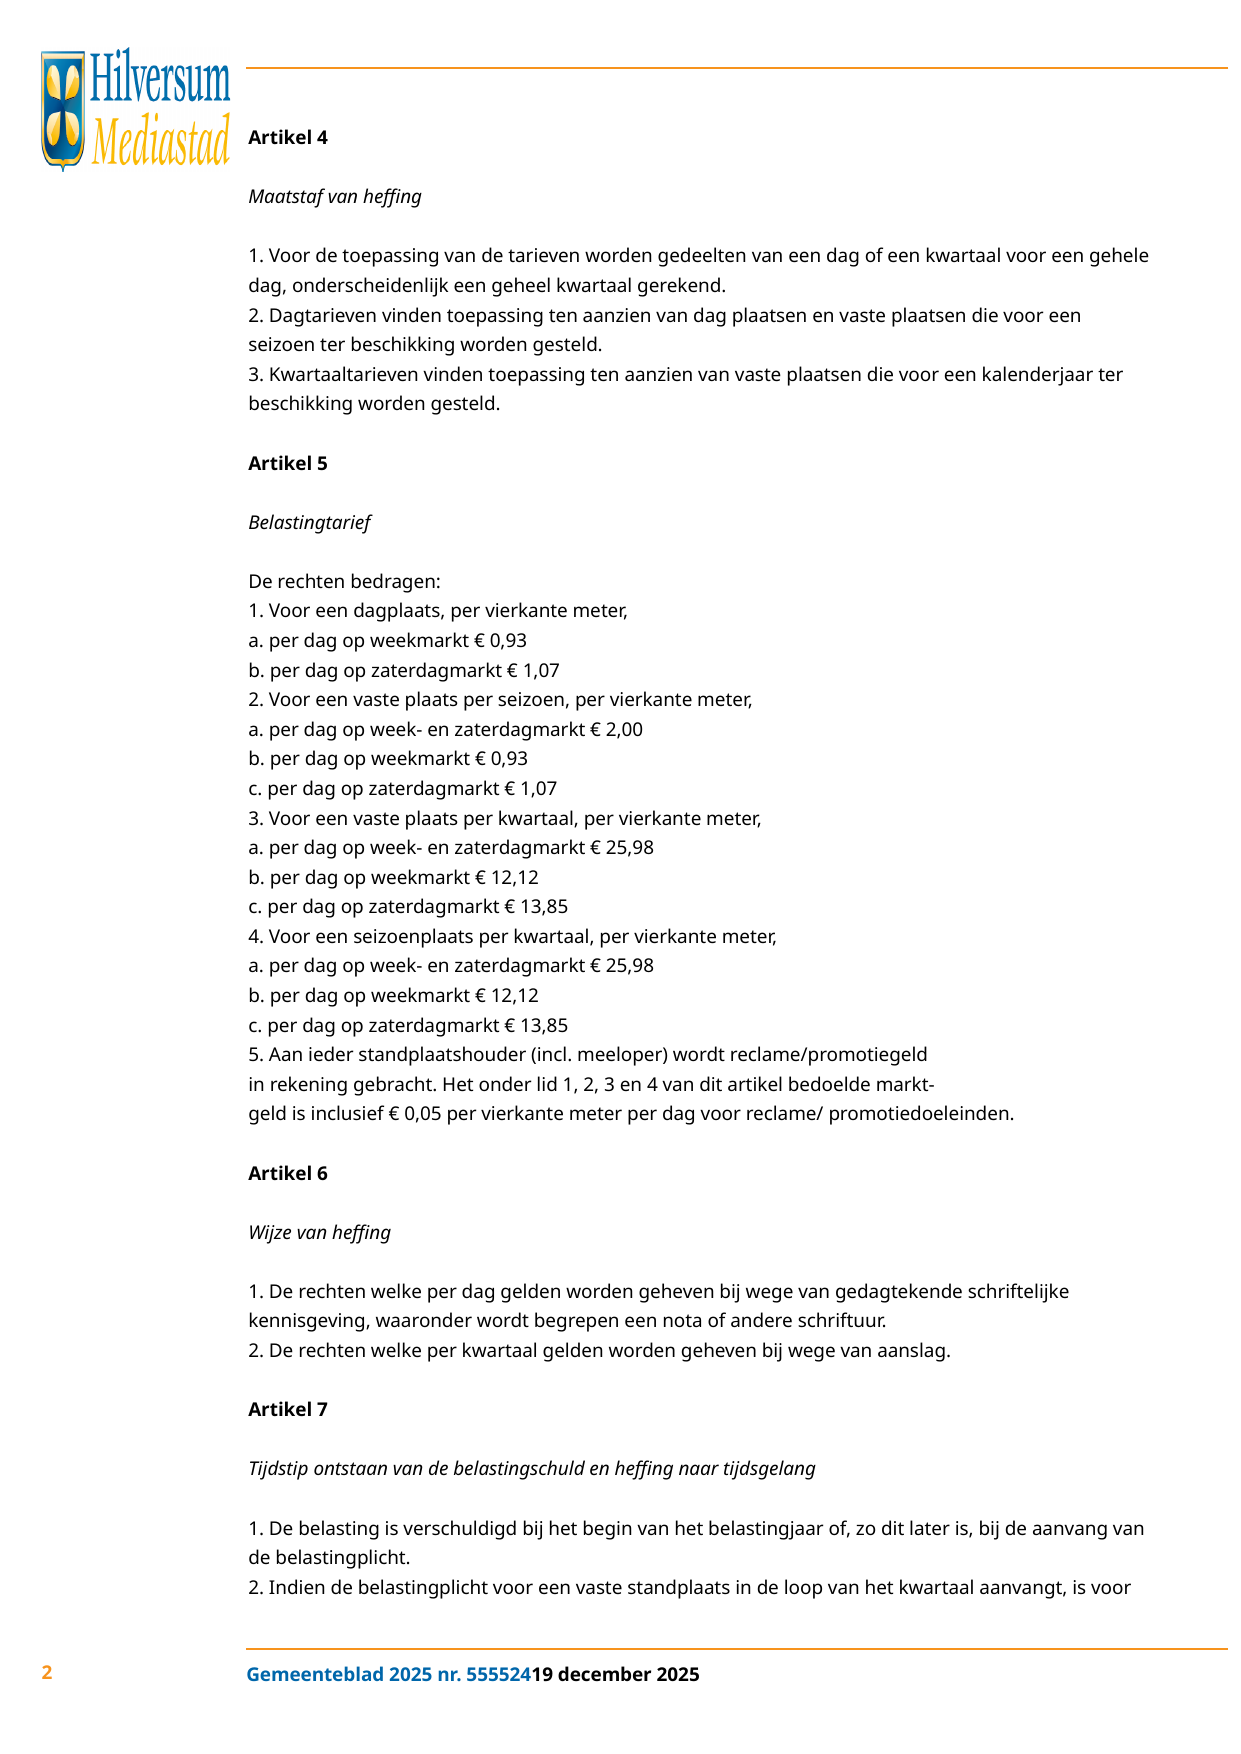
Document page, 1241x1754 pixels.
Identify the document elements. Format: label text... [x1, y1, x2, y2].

text 5. Aan ieder standplaatshouder (incl. meeloper) wordt reclame/promotiegeld [248, 1041, 1152, 1067]
text Belastingtarief [248, 509, 1152, 535]
text 4. Voor een seizoenplaats per kwartaal, per vierkante meter, [248, 923, 1152, 949]
text a. per dag op week- en zaterdagmarkt € 25,98 [248, 834, 1152, 860]
text Tijdstip ontstaan van de belastingschuld en heffing naar tijdsgelang [248, 1456, 1152, 1481]
text in rekening gebracht. Het onder lid 1, 2, 3 en 4 van dit artikel bedoelde markt- [248, 1071, 1152, 1097]
text 1. Voor een dagplaats, per vierkante meter, [248, 598, 1152, 623]
text 1. Voor de toepassing van de tarieven worden gedeelten van een dag of een kwartaal voor een gehele dag, onderscheidenlijk een geheel kwartaal gerekend. [248, 243, 1152, 298]
text 3. Kwartaaltarieven vinden toepassing ten aanzien van vaste plaatsen die voor een kalenderjaar ter beschikking worden gesteld. [248, 361, 1152, 416]
text b. per dag op weekmarkt € 12,12 [248, 982, 1152, 1008]
text Artikel 7 [248, 1396, 1152, 1422]
text 2. Dagtarieven vinden toepassing ten aanzien van dag plaatsen en vaste plaatsen die voor een seizoen ter beschikking worden gesteld. [248, 302, 1152, 357]
text b. per dag op weekmarkt € 0,93 [248, 746, 1152, 771]
text a. per dag op week- en zaterdagmarkt € 25,98 [248, 953, 1152, 978]
text a. per dag op week- en zaterdagmarkt € 2,00 [248, 716, 1152, 742]
picture [41, 47, 231, 172]
text Wijze van heffing [248, 1219, 1152, 1245]
text 1. De belasting is verschuldigd bij het begin van het belastingjaar of, zo dit later is, bij de aanvang van de belastingplicht. [248, 1515, 1152, 1570]
text a. per dag op weekmarkt € 0,93 [248, 627, 1152, 653]
text geld is inclusief € 0,05 per vierkante meter per dag voor reclame/ promotiedoeleinden. [248, 1101, 1152, 1126]
text Artikel 5 [248, 450, 1152, 476]
text De rechten bedragen: [248, 568, 1152, 594]
text 1. De rechten welke per dag gelden worden geheven bij wege van gedagtekende schriftelijke kennisgeving, waaronder wordt begrepen een nota of andere schriftuur. [248, 1278, 1152, 1333]
text b. per dag op weekmarkt € 12,12 [248, 864, 1152, 890]
text 2. Indien de belastingplicht voor een vaste standplaats in de loop van het kwartaal aanvangt, is voor [248, 1574, 1152, 1600]
text Artikel 6 [248, 1160, 1152, 1186]
text 3. Voor een vaste plaats per kwartaal, per vierkante meter, [248, 805, 1152, 831]
text b. per dag op zaterdagmarkt € 1,07 [248, 657, 1152, 683]
text Maatstaf van heffing [248, 183, 1152, 209]
text 2. De rechten welke per kwartaal gelden worden geheven bij wege van aanslag. [248, 1337, 1152, 1363]
text 2. Voor een vaste plaats per seizoen, per vierkante meter, [248, 686, 1152, 712]
text c. per dag op zaterdagmarkt € 13,85 [248, 893, 1152, 919]
text c. per dag op zaterdagmarkt € 1,07 [248, 775, 1152, 801]
text Artikel 4 [248, 124, 1152, 150]
text c. per dag op zaterdagmarkt € 13,85 [248, 1012, 1152, 1038]
